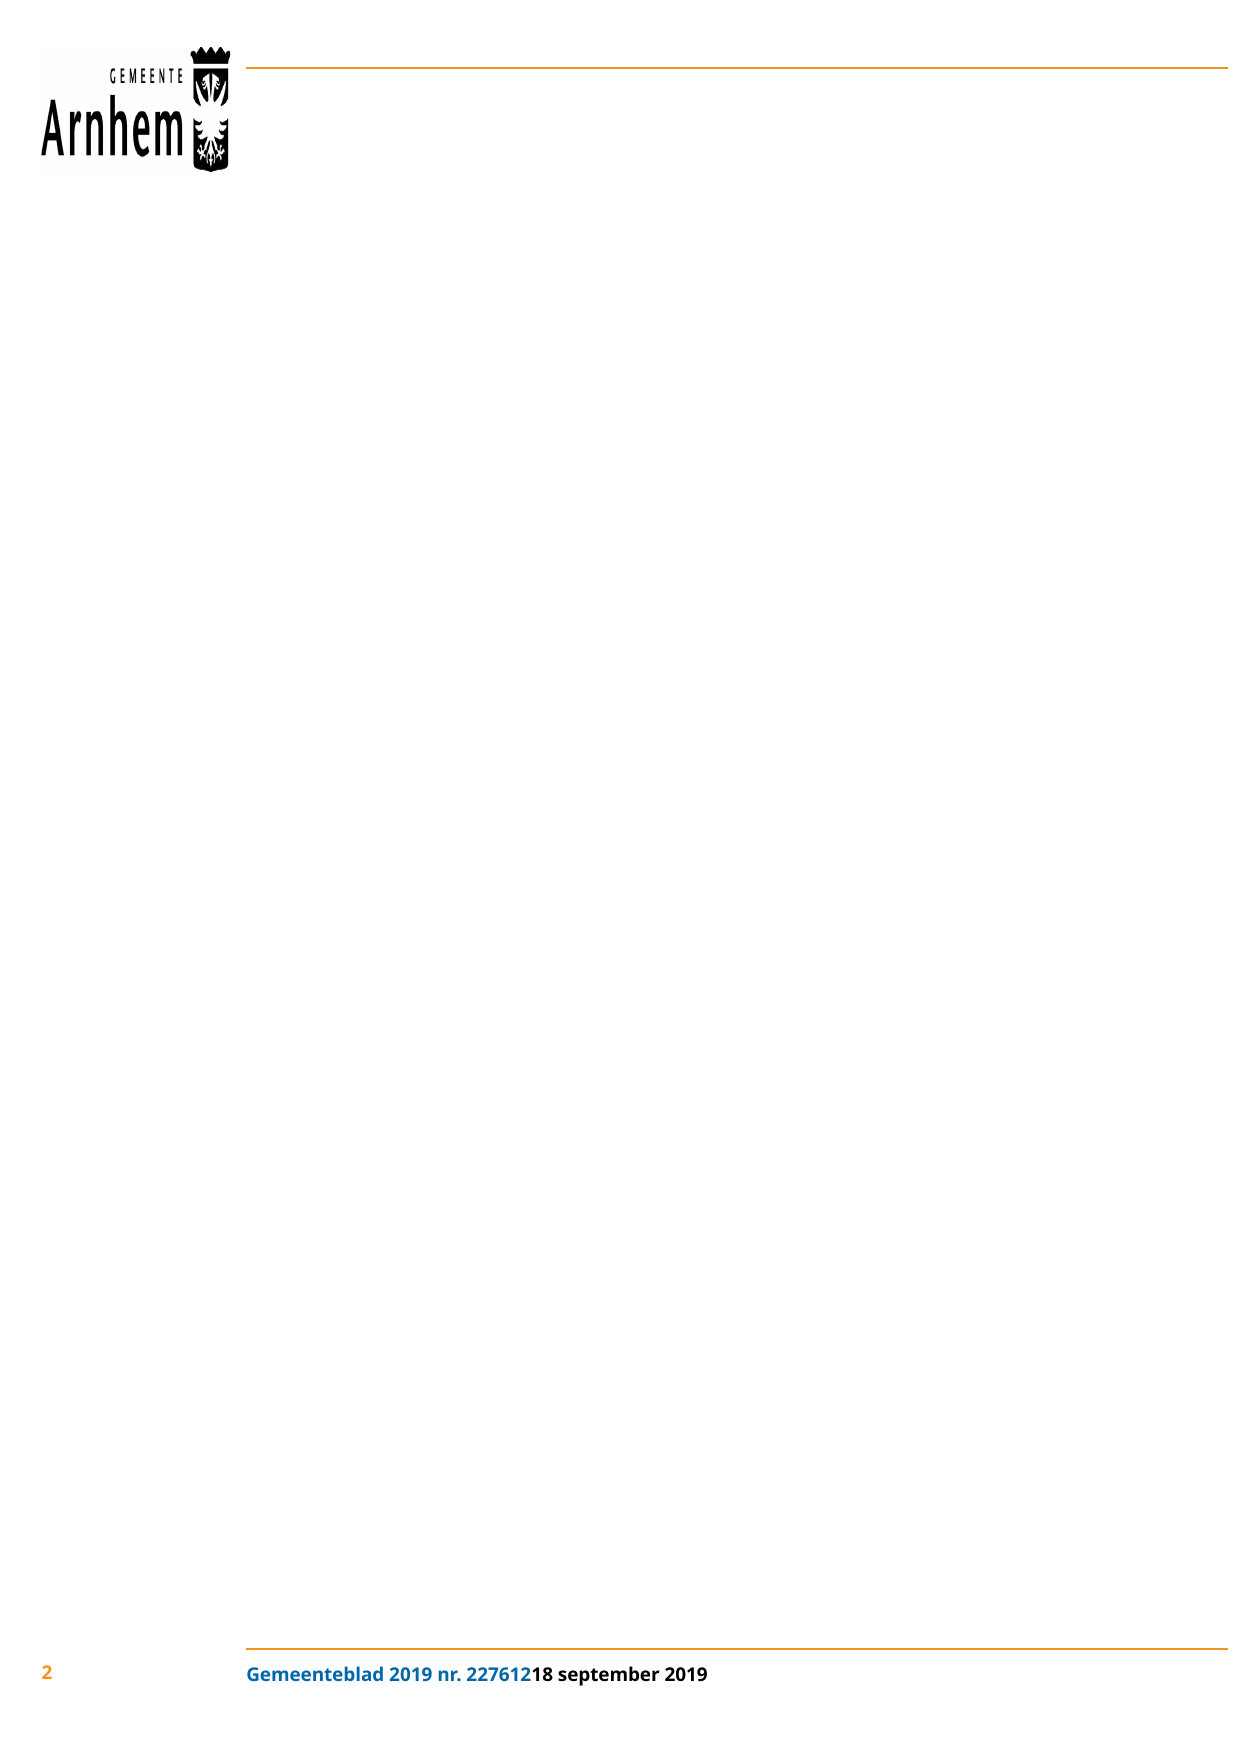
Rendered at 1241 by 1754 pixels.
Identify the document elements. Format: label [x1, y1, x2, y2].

picture [41, 47, 231, 172]
